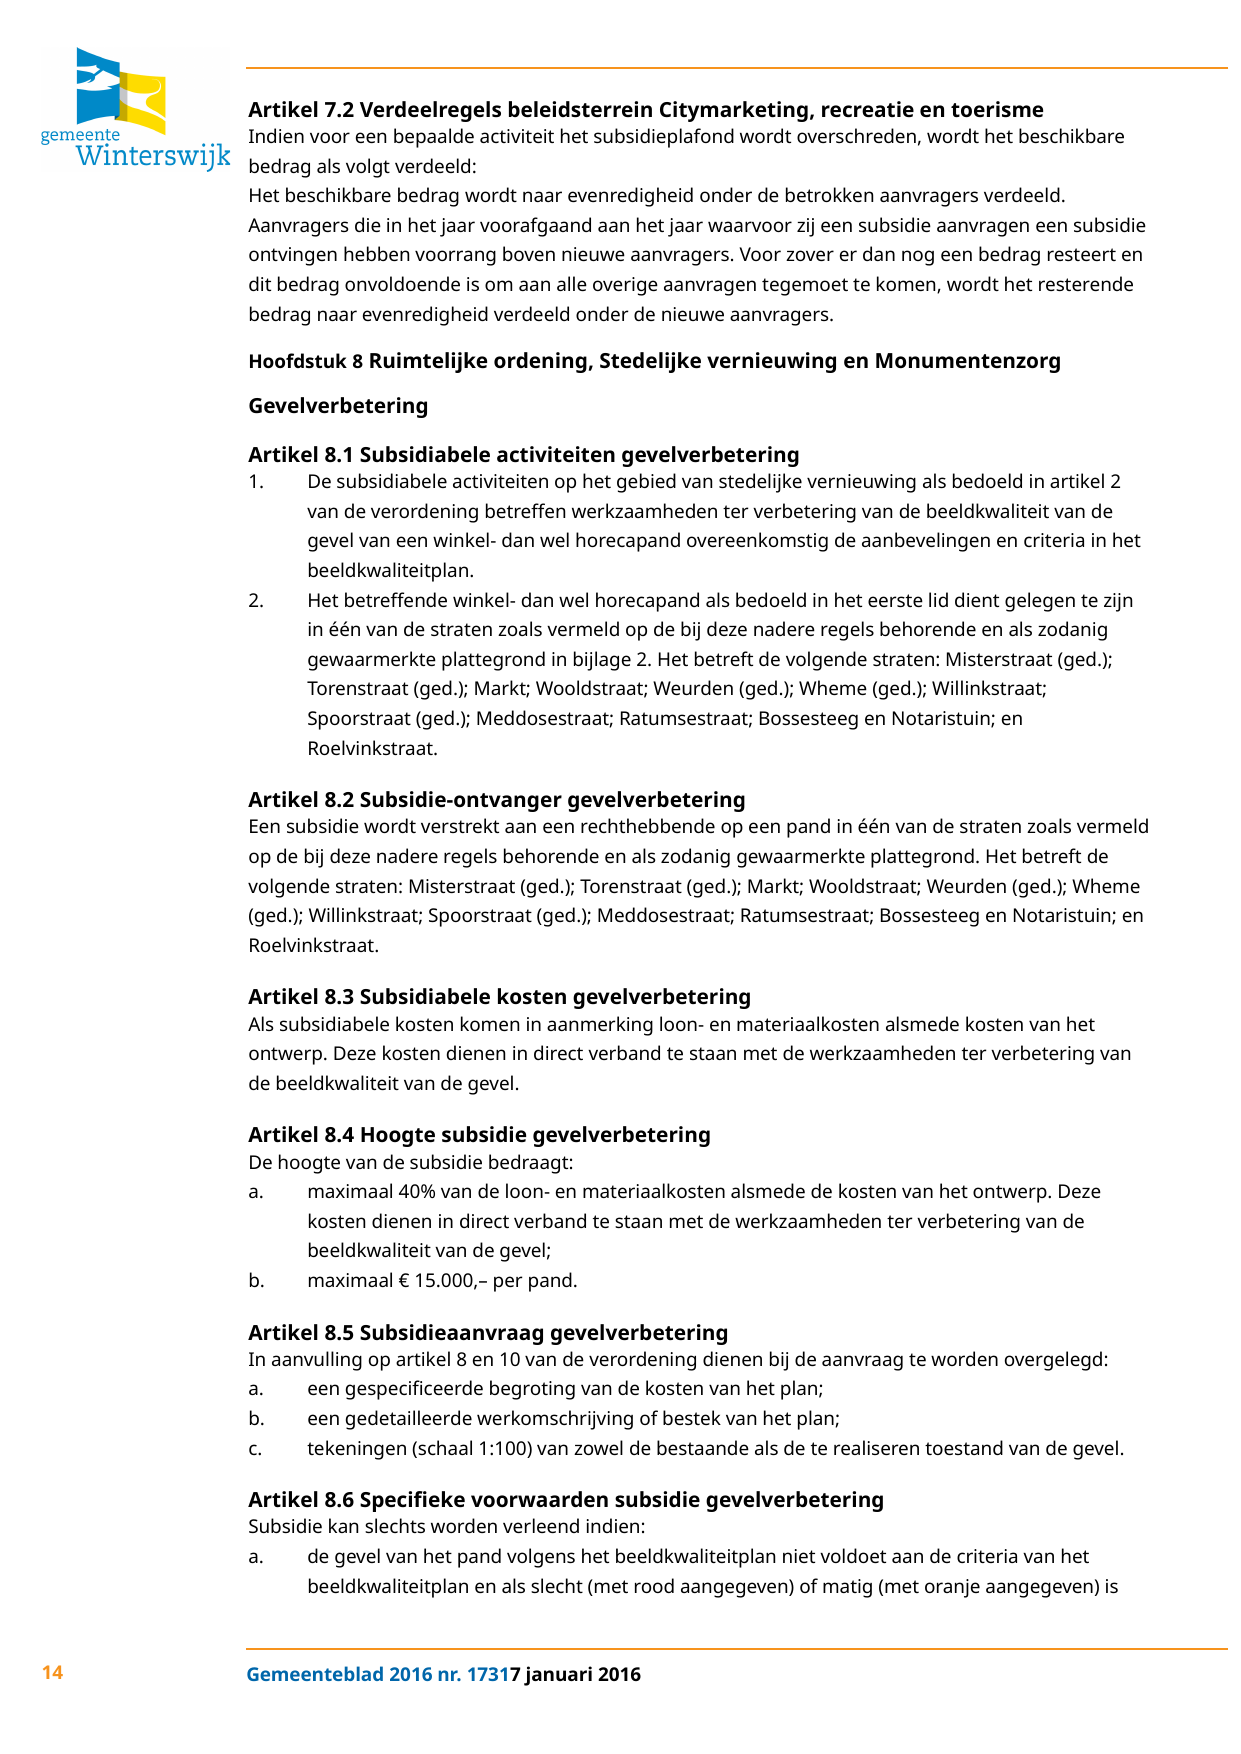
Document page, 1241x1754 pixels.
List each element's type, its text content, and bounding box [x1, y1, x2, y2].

text Artikel 8.3 Subsidiabele kosten gevelverbetering [248, 982, 1152, 1011]
list maximaal 40% van de loon- en materiaalkosten alsmede de kosten van het ontwerp. Deze kosten dienen in direct verband te staan met de werkzaamheden ter verbetering van de beeldkwaliteit van de gevel; [248, 1178, 1152, 1263]
text In aanvulling op artikel 8 en 10 van de verordening dienen bij de aanvraag te worden overgelegd: [248, 1346, 1152, 1372]
text Artikel 7.2 Verdeelregels beleidsterrein Citymarketing, recreatie en toerisme [248, 95, 1152, 123]
list Het betreffende winkel- dan wel horecapand als bedoeld in het eerste lid dient gelegen te zijn in één van de straten zoals vermeld op de bij deze nadere regels behorende en als zodanig gewaarmerkte plattegrond in bijlage 2. Het betreft de volgende straten: Misterstraat (ged.); Torenstraat (ged.); Markt; Wooldstraat; Weurden (ged.); Wheme (ged.); Willinkstraat; Spoorstraat (ged.); Meddosestraat; Ratumsestraat; Bossesteeg en Notaristuin; en Roelvinkstraat. [248, 587, 1152, 761]
list een gespecificeerde begroting van de kosten van het plan; [248, 1376, 1152, 1401]
list maximaal € 15.000,– per pand. [248, 1267, 1152, 1293]
list een gedetailleerde werkomschrijving of bestek van het plan; [248, 1405, 1152, 1431]
text De hoogte van de subsidie bedraagt: [248, 1149, 1152, 1174]
list De subsidiabele activiteiten op het gebied van stedelijke vernieuwing als bedoeld in artikel 2 van de verordening betreffen werkzaamheden ter verbetering van de beeldkwaliteit van de gevel van een winkel- dan wel horecapand overeenkomstig de aanbevelingen en criteria in het beeldkwaliteitplan. [248, 468, 1152, 583]
text Gevelverbetering [248, 391, 1152, 419]
list de gevel van het pand volgens het beeldkwaliteitplan niet voldoet aan de criteria van het beeldkwaliteitplan en als slecht (met rood aangegeven) of matig (met oranje aangegeven) is [248, 1543, 1152, 1598]
text Hoofdstuk 8 Ruimtelijke ordening, Stedelijke vernieuwing en Monumentenzorg [248, 346, 1152, 375]
text Het beschikbare bedrag wordt naar evenredigheid onder de betrokken aanvragers verdeeld. [248, 182, 1152, 208]
list tekeningen (schaal 1:100) van zowel de bestaande als de te realiseren toestand van de gevel. [248, 1435, 1152, 1461]
text Artikel 8.4 Hoogte subsidie gevelverbetering [248, 1120, 1152, 1149]
text Artikel 8.1 Subsidiabele activiteiten gevelverbetering [248, 440, 1152, 468]
text Indien voor een bepaalde activiteit het subsidieplafond wordt overschreden, wordt het beschikbare bedrag als volgt verdeeld: [248, 123, 1152, 178]
picture [41, 47, 231, 172]
text Een subsidie wordt verstrekt aan een rechthebbende op een pand in één van de straten zoals vermeld op de bij deze nadere regels behorende en als zodanig gewaarmerkte plattegrond. Het betreft de volgende straten: Misterstraat (ged.); Torenstraat (ged.); Markt; Wooldstraat; Weurden (ged.); Wheme (ged.); Willinkstraat; Spoorstraat (ged.); Meddosestraat; Ratumsestraat; Bossesteeg en Notaristuin; en Roelvinkstraat. [248, 814, 1152, 958]
text Artikel 8.6 Specifieke voorwaarden subsidie gevelverbetering [248, 1485, 1152, 1514]
text Als subsidiabele kosten komen in aanmerking loon- en materiaalkosten alsmede kosten van het ontwerp. Deze kosten dienen in direct verband te staan met de werkzaamheden ter verbetering van de beeldkwaliteit van de gevel. [248, 1011, 1152, 1096]
picture [225, 153, 231, 162]
text Subsidie kan slechts worden verleend indien: [248, 1514, 1152, 1539]
text Artikel 8.2 Subsidie-ontvanger gevelverbetering [248, 785, 1152, 814]
text Artikel 8.5 Subsidieaanvraag gevelverbetering [248, 1318, 1152, 1346]
text Aanvragers die in het jaar voorafgaand aan het jaar waarvoor zij een subsidie aanvragen een subsidie ontvingen hebben voorrang boven nieuwe aanvragers. Voor zover er dan nog een bedrag resteert en dit bedrag onvoldoende is om aan alle overige aanvragen tegemoet te komen, wordt het resterende bedrag naar evenredigheid verdeeld onder de nieuwe aanvragers. [248, 212, 1152, 326]
